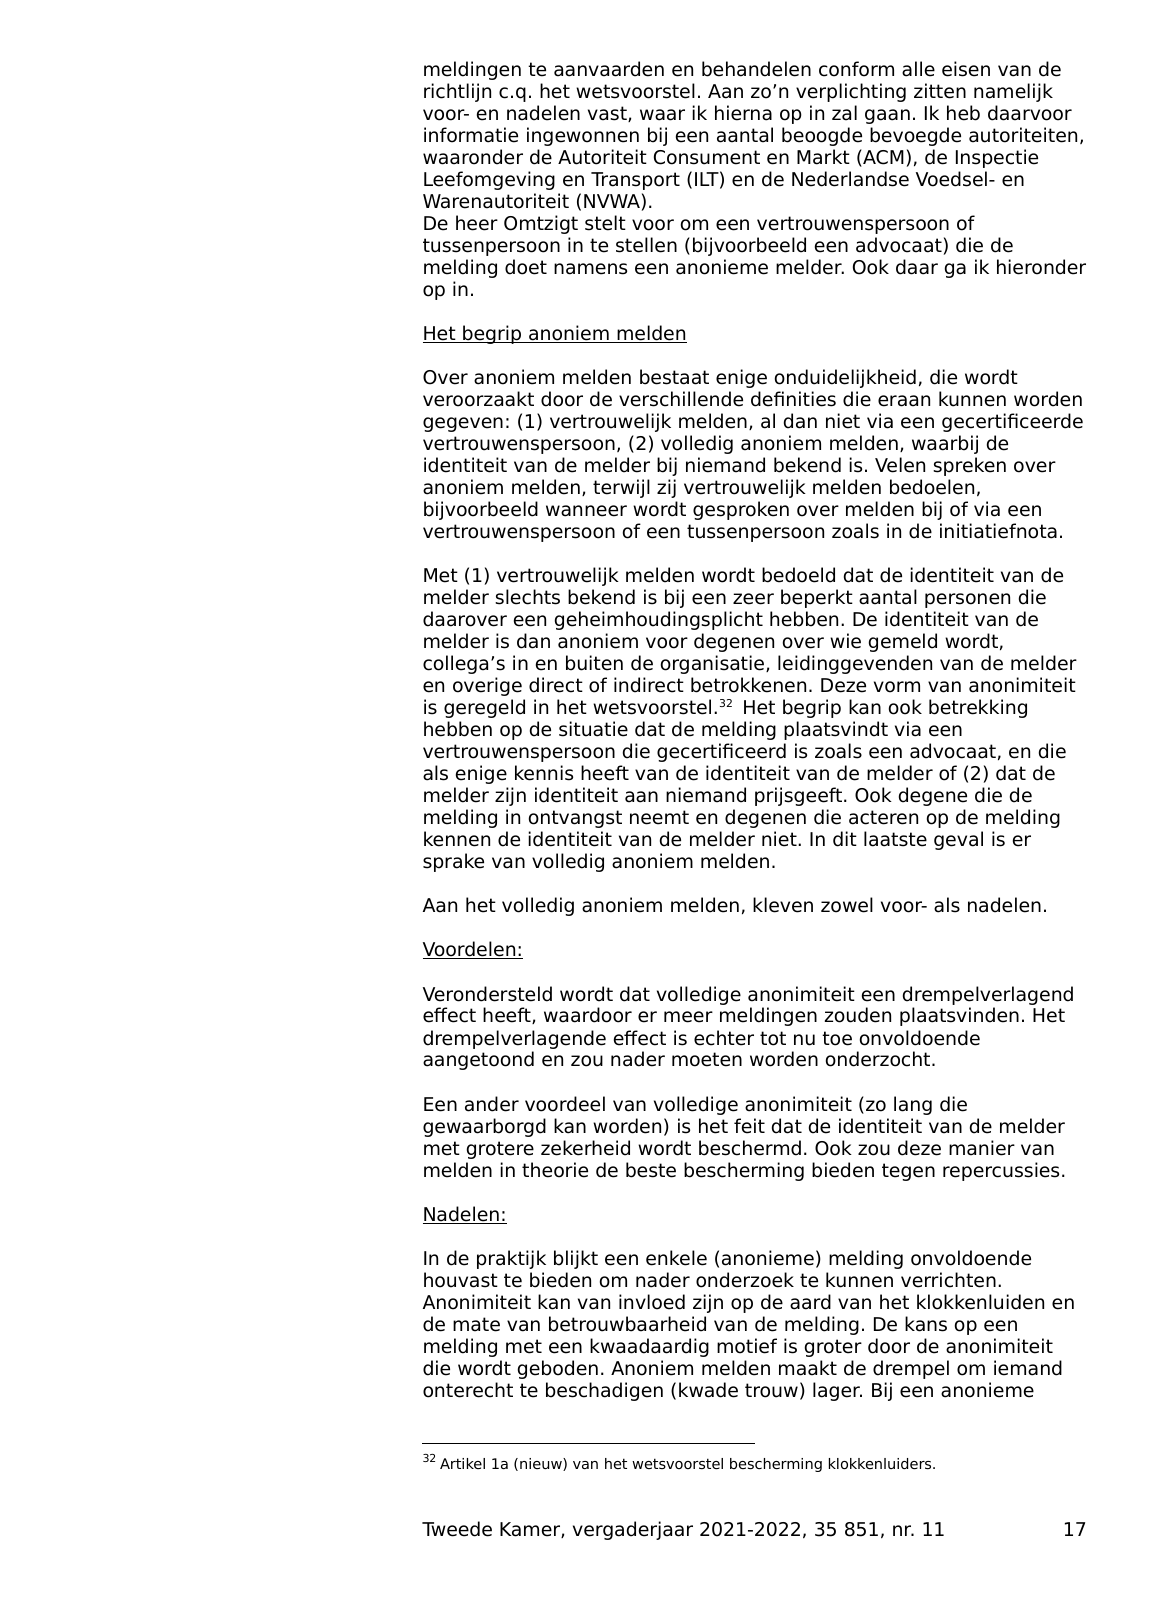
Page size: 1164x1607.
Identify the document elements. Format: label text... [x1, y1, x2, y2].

subtitle Het begrip anoniem melden [422, 323, 1087, 345]
subtitle Voordelen: [422, 939, 1087, 961]
text Met (1) vertrouwelijk melden wordt bedoeld dat de identiteit van de melder slechts bekend is bij een zeer beperkt aantal personen die daarover een geheimhoudingsplicht hebben. De identiteit van de melder is dan anoniem voor degenen over wie gemeld wordt, collega’s in en buiten de organisatie, leidinggevenden van de melder en overige direct of indirect betrokkenen. Deze vorm van anonimiteit is geregeld in het wetsvoorstel. Het begrip kan ook betrekking hebben op de situatie dat de melding plaatsvindt via een vertrouwenspersoon die gecertificeerd is zoals een advocaat, en die als enige kennis heeft van de identiteit van de melder of (2) dat de melder zijn identiteit aan niemand prijsgeeft. Ook degene die de melding in ontvangst neemt en degenen die acteren op de melding kennen de identiteit van de melder niet. In dit laatste geval is er sprake van volledig anoniem melden. [422, 565, 1087, 873]
text De heer Omtzigt stelt voor om een vertrouwenspersoon of tussenpersoon in te stellen (bijvoorbeeld een advocaat) die de melding doet namens een anonieme melder. Ook daar ga ik hieronder op in. [422, 213, 1087, 301]
text Artikel 1a (nieuw) van het wetsvoorstel bescherming klokkenluiders. [422, 1452, 1087, 1474]
text Verondersteld wordt dat volledige anonimiteit een drempelverlagend effect heeft, waardoor er meer meldingen zouden plaatsvinden. Het drempelverlagende effect is echter tot nu toe onvoldoende aangetoond en zou nader moeten worden onderzocht. [422, 983, 1087, 1071]
text Over anoniem melden bestaat enige onduidelijkheid, die wordt veroorzaakt door de verschillende definities die eraan kunnen worden gegeven: (1) vertrouwelijk melden, al dan niet via een gecertificeerde vertrouwenspersoon, (2) volledig anoniem melden, waarbij de identiteit van de melder bij niemand bekend is. Velen spreken over anoniem melden, terwijl zij vertrouwelijk melden bedoelen, bijvoorbeeld wanneer wordt gesproken over melden bij of via een vertrouwenspersoon of een tussenpersoon zoals in de initiatiefnota. [422, 367, 1087, 543]
text meldingen te aanvaarden en behandelen conform alle eisen van de richtlijn c.q. het wetsvoorstel. Aan zo’n verplichting zitten namelijk voor- en nadelen vast, waar ik hierna op in zal gaan. Ik heb daarvoor informatie ingewonnen bij een aantal beoogde bevoegde autoriteiten, waaronder de Autoriteit Consument en Markt (ACM), de Inspectie Leefomgeving en Transport (ILT) en de Nederlandse Voedsel- en Warenautoriteit (NVWA). [422, 59, 1087, 213]
text Aan het volledig anoniem melden, kleven zowel voor- als nadelen. [422, 895, 1087, 917]
text In de praktijk blijkt een enkele (anonieme) melding onvoldoende houvast te bieden om nader onderzoek te kunnen verrichten. Anonimiteit kan van invloed zijn op de aard van het klokkenluiden en de mate van betrouwbaarheid van de melding. De kans op een melding met een kwaadaardig motief is groter door de anonimiteit die wordt geboden. Anoniem melden maakt de drempel om iemand onterecht te beschadigen (kwade trouw) lager. Bij een anonieme [422, 1248, 1087, 1402]
text Een ander voordeel van volledige anonimiteit (zo lang die gewaarborgd kan worden) is het feit dat de identiteit van de melder met grotere zekerheid wordt beschermd. Ook zou deze manier van melden in theorie de beste bescherming bieden tegen repercussies. [422, 1093, 1087, 1181]
subtitle Nadelen: [422, 1204, 1087, 1226]
